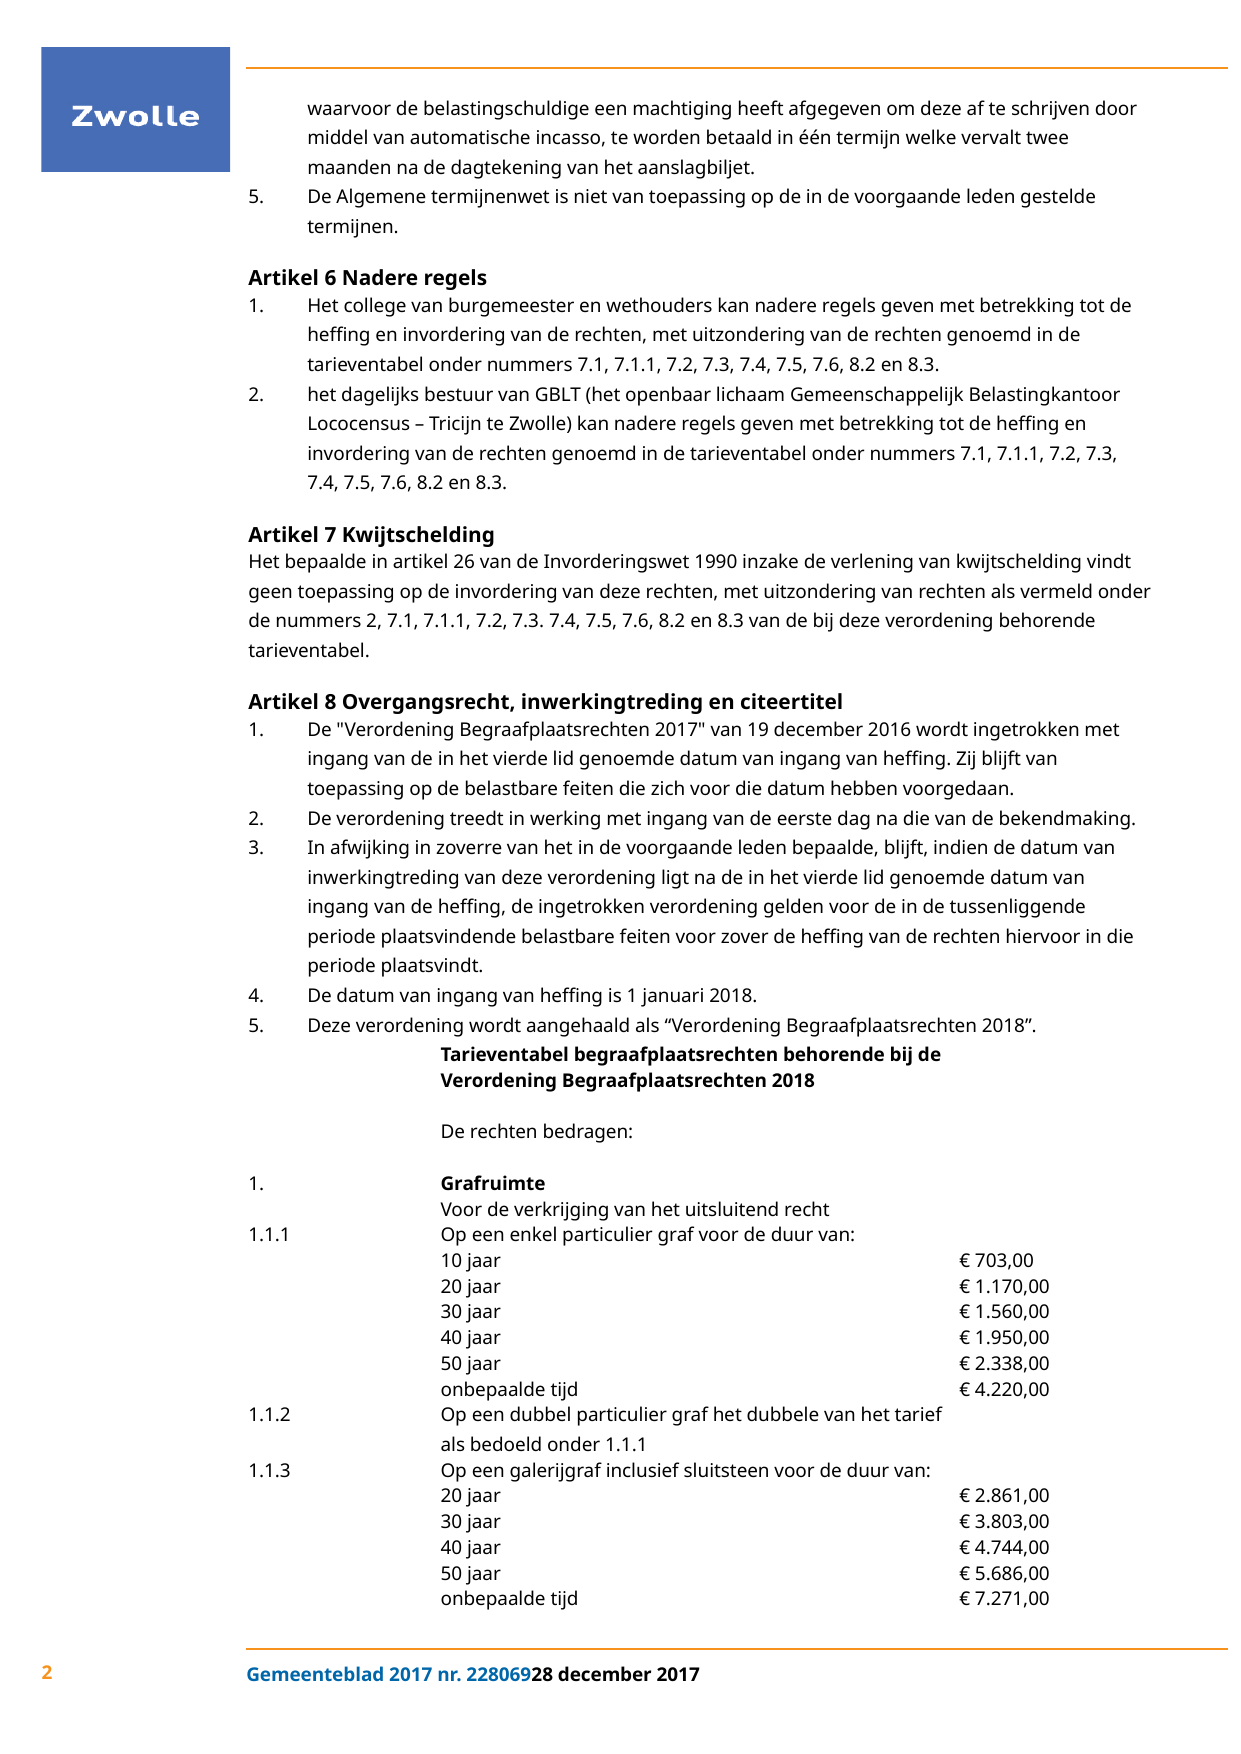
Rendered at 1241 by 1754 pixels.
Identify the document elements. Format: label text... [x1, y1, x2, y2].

table_cell Verordening Begraafplaatsrechten 2018 [440, 1067, 959, 1093]
table_cell € 3.803,00 [959, 1509, 1152, 1534]
table_cell [959, 1196, 1152, 1222]
table_cell € 5.686,00 [959, 1560, 1152, 1586]
table_cell [248, 1196, 440, 1222]
table_cell De rechten bedragen: [440, 1119, 959, 1144]
table_cell 30 jaar [440, 1299, 959, 1324]
table_cell [248, 1350, 440, 1376]
text Het bepaalde in artikel 26 van de Invorderingswet 1990 inzake de verlening van kwijtschelding vindt geen toepassing op de invordering van deze rechten, met uitzondering van rechten als vermeld onder de nummers 2, 7.1, 7.1.1, 7.2, 7.3. 7.4, 7.5, 7.6, 8.2 en 8.3 van de bij deze verordening behorende tarieventabel. [248, 548, 1152, 663]
table_cell onbepaalde tijd [440, 1586, 959, 1611]
list De Algemene termijnenwet is niet van toepassing op de in de voorgaande leden gestelde termijnen. [248, 183, 1152, 239]
table_cell € 1.170,00 [959, 1273, 1152, 1299]
table_cell [959, 1457, 1152, 1483]
picture [41, 47, 231, 172]
table_cell € 4.744,00 [959, 1534, 1152, 1560]
table_cell [248, 1325, 440, 1350]
text Artikel 8 Overgangsrecht, inwerkingtreding en citeertitel [248, 687, 1152, 716]
table_cell € 1.950,00 [959, 1325, 1152, 1350]
table_cell [959, 1170, 1152, 1196]
table_cell [959, 1093, 1152, 1119]
table_cell Op een dubbel particulier graf het dubbele van het tarief als bedoeld onder 1.1.1 [440, 1402, 959, 1457]
table_cell [248, 1093, 440, 1119]
list De datum van ingang van heffing is 1 januari 2018. [248, 982, 1152, 1008]
table_cell [959, 1067, 1152, 1093]
table_cell 30 jaar [440, 1509, 959, 1534]
table_header [248, 1041, 440, 1067]
table_cell 1.1.1 [248, 1222, 440, 1247]
list Het college van burgemeester en wethouders kan nadere regels geven met betrekking tot de heffing en invordering van de rechten, met uitzondering van de rechten genoemd in de tarieventabel onder nummers 7.1, 7.1.1, 7.2, 7.3, 7.4, 7.5, 7.6, 8.2 en 8.3. [248, 292, 1152, 377]
table_cell [440, 1093, 959, 1119]
table_cell [248, 1376, 440, 1402]
table_cell [248, 1247, 440, 1273]
table_cell 40 jaar [440, 1534, 959, 1560]
list De verordening treedt in werking met ingang van de eerste dag na die van de bekendmaking. [248, 805, 1152, 830]
table_cell [248, 1273, 440, 1299]
table_cell 10 jaar [440, 1247, 959, 1273]
table_cell [959, 1119, 1152, 1144]
table_cell 1.1.2 [248, 1402, 440, 1457]
table_cell 20 jaar [440, 1273, 959, 1299]
table_cell Op een enkel particulier graf voor de duur van: [440, 1222, 959, 1247]
table_header [959, 1041, 1152, 1067]
table_cell 1.1.3 [248, 1457, 440, 1483]
table_cell 1. [248, 1170, 440, 1196]
table_cell [440, 1144, 959, 1170]
list het dagelijks bestuur van GBLT (het openbaar lichaam Gemeenschappelijk Belastingkantoor Lococensus – Tricijn te Zwolle) kan nadere regels geven met betrekking tot de heffing en invordering van de rechten genoemd in de tarieventabel onder nummers 7.1, 7.1.1, 7.2, 7.3, 7.4, 7.5, 7.6, 8.2 en 8.3. [248, 381, 1152, 495]
table_cell [248, 1299, 440, 1324]
table_cell [959, 1402, 1152, 1457]
table_cell [248, 1509, 440, 1534]
table_cell 50 jaar [440, 1560, 959, 1586]
table_cell [248, 1586, 440, 1611]
table_cell € 2.338,00 [959, 1350, 1152, 1376]
table_cell € 703,00 [959, 1247, 1152, 1273]
list waarvoor de belastingschuldige een machtiging heeft afgegeven om deze af te schrijven door middel van automatische incasso, te worden betaald in één termijn welke vervalt twee maanden na de dagtekening van het aanslagbiljet. [248, 95, 1152, 180]
table_cell Voor de verkrijging van het uitsluitend recht [440, 1196, 959, 1222]
table_cell € 1.560,00 [959, 1299, 1152, 1324]
list Deze verordening wordt aangehaald als “Verordening Begraafplaatsrechten 2018”. [248, 1012, 1152, 1037]
table_cell € 2.861,00 [959, 1483, 1152, 1508]
table_cell [248, 1560, 440, 1586]
table_cell € 4.220,00 [959, 1376, 1152, 1402]
text Artikel 6 Nadere regels [248, 263, 1152, 292]
table_cell 50 jaar [440, 1350, 959, 1376]
table_cell [248, 1119, 440, 1144]
text Artikel 7 Kwijtschelding [248, 520, 1152, 548]
table_cell onbepaalde tijd [440, 1376, 959, 1402]
list In afwijking in zoverre van het in de voorgaande leden bepaalde, blijft, indien de datum van inwerkingtreding van deze verordening ligt na de in het vierde lid genoemde datum van ingang van de heffing, de ingetrokken verordening gelden voor de in de tussenliggende periode plaatsvindende belastbare feiten voor zover de heffing van de rechten hiervoor in die periode plaatsvindt. [248, 834, 1152, 978]
table_cell [248, 1534, 440, 1560]
table_cell [959, 1144, 1152, 1170]
table_header Tarieventabel begraafplaatsrechten behorende bij de [440, 1041, 959, 1067]
table_cell 40 jaar [440, 1325, 959, 1350]
table_cell 20 jaar [440, 1483, 959, 1508]
table_cell Grafruimte [440, 1170, 959, 1196]
list De "Verordening Begraafplaatsrechten 2017" van 19 december 2016 wordt ingetrokken met ingang van de in het vierde lid genoemde datum van ingang van heffing. Zij blijft van toepassing op de belastbare feiten die zich voor die datum hebben voorgedaan. [248, 716, 1152, 801]
table_cell [248, 1483, 440, 1508]
table_cell Op een galerijgraf inclusief sluitsteen voor de duur van: [440, 1457, 959, 1483]
table_cell [248, 1067, 440, 1093]
table_cell [248, 1144, 440, 1170]
table_cell € 7.271,00 [959, 1586, 1152, 1611]
table_cell [959, 1222, 1152, 1247]
